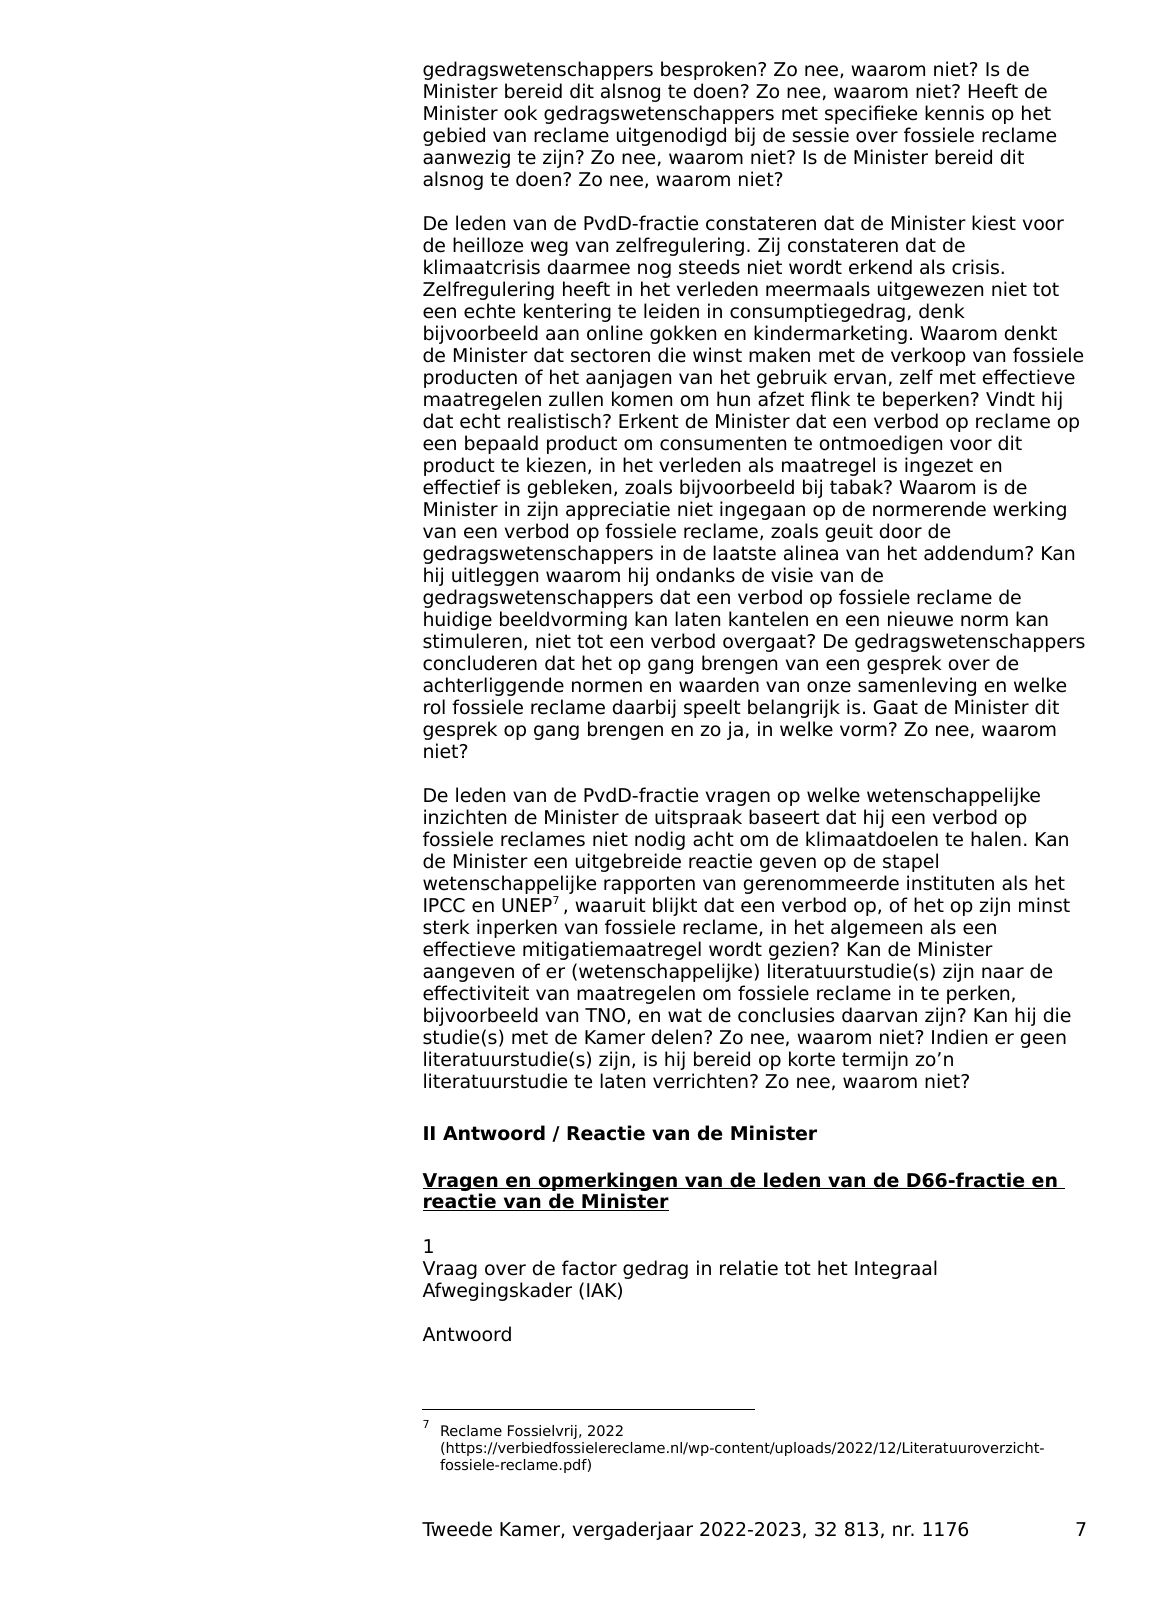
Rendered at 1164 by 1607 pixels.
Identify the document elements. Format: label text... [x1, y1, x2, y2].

text gedragswetenschappers besproken? Zo nee, waarom niet? Is de Minister bereid dit alsnog te doen? Zo nee, waarom niet? Heeft de Minister ook gedragswetenschappers met specifieke kennis op het gebied van reclame uitgenodigd bij de sessie over fossiele reclame aanwezig te zijn? Zo nee, waarom niet? Is de Minister bereid dit alsnog te doen? Zo nee, waarom niet? [422, 59, 1087, 191]
subtitle Vragen en opmerkingen van de leden van de D66-fractie en reactie van de Minister [422, 1169, 1087, 1213]
text 1 [422, 1236, 1087, 1258]
text Reclame Fossielvrij, 2022 (https://verbiedfossielereclame.nl/wp-content/uploads/2022/12/Literatuuroverzicht-fossiele-reclame.pdf) [422, 1418, 1087, 1474]
subtitle II Antwoord / Reactie van de Minister [422, 1122, 1087, 1144]
text Vraag over de factor gedrag in relatie tot het Integraal Afwegingskader (IAK) [422, 1258, 1087, 1302]
text De leden van de PvdD-fractie vragen op welke wetenschappelijke inzichten de Minister de uitspraak baseert dat hij een verbod op fossiele reclames niet nodig acht om de klimaatdoelen te halen. Kan de Minister een uitgebreide reactie geven op de stapel wetenschappelijke rapporten van gerenommeerde instituten als het IPCC en UNEP, waaruit blijkt dat een verbod op, of het op zijn minst sterk inperken van fossiele reclame, in het algemeen als een effectieve mitigatiemaatregel wordt gezien? Kan de Minister aangeven of er (wetenschappelijke) literatuurstudie(s) zijn naar de effectiviteit van maatregelen om fossiele reclame in te perken, bijvoorbeeld van TNO, en wat de conclusies daarvan zijn? Kan hij die studie(s) met de Kamer delen? Zo nee, waarom niet? Indien er geen literatuurstudie(s) zijn, is hij bereid op korte termijn zo’n literatuurstudie te laten verrichten? Zo nee, waarom niet? [422, 785, 1087, 1092]
text De leden van de PvdD-fractie constateren dat de Minister kiest voor de heilloze weg van zelfregulering. Zij constateren dat de klimaatcrisis daarmee nog steeds niet wordt erkend als crisis. Zelfregulering heeft in het verleden meermaals uitgewezen niet tot een echte kentering te leiden in consumptiegedrag, denk bijvoorbeeld aan online gokken en kindermarketing. Waarom denkt de Minister dat sectoren die winst maken met de verkoop van fossiele producten of het aanjagen van het gebruik ervan, zelf met effectieve maatregelen zullen komen om hun afzet flink te beperken? Vindt hij dat echt realistisch? Erkent de Minister dat een verbod op reclame op een bepaald product om consumenten te ontmoedigen voor dit product te kiezen, in het verleden als maatregel is ingezet en effectief is gebleken, zoals bijvoorbeeld bij tabak? Waarom is de Minister in zijn appreciatie niet ingegaan op de normerende werking van een verbod op fossiele reclame, zoals geuit door de gedragswetenschappers in de laatste alinea van het addendum? Kan hij uitleggen waarom hij ondanks de visie van de gedragswetenschappers dat een verbod op fossiele reclame de huidige beeldvorming kan laten kantelen en een nieuwe norm kan stimuleren, niet tot een verbod overgaat? De gedragswetenschappers concluderen dat het op gang brengen van een gesprek over de achterliggende normen en waarden van onze samenleving en welke rol fossiele reclame daarbij speelt belangrijk is. Gaat de Minister dit gesprek op gang brengen en zo ja, in welke vorm? Zo nee, waarom niet? [422, 213, 1087, 763]
text Antwoord [422, 1324, 1087, 1346]
